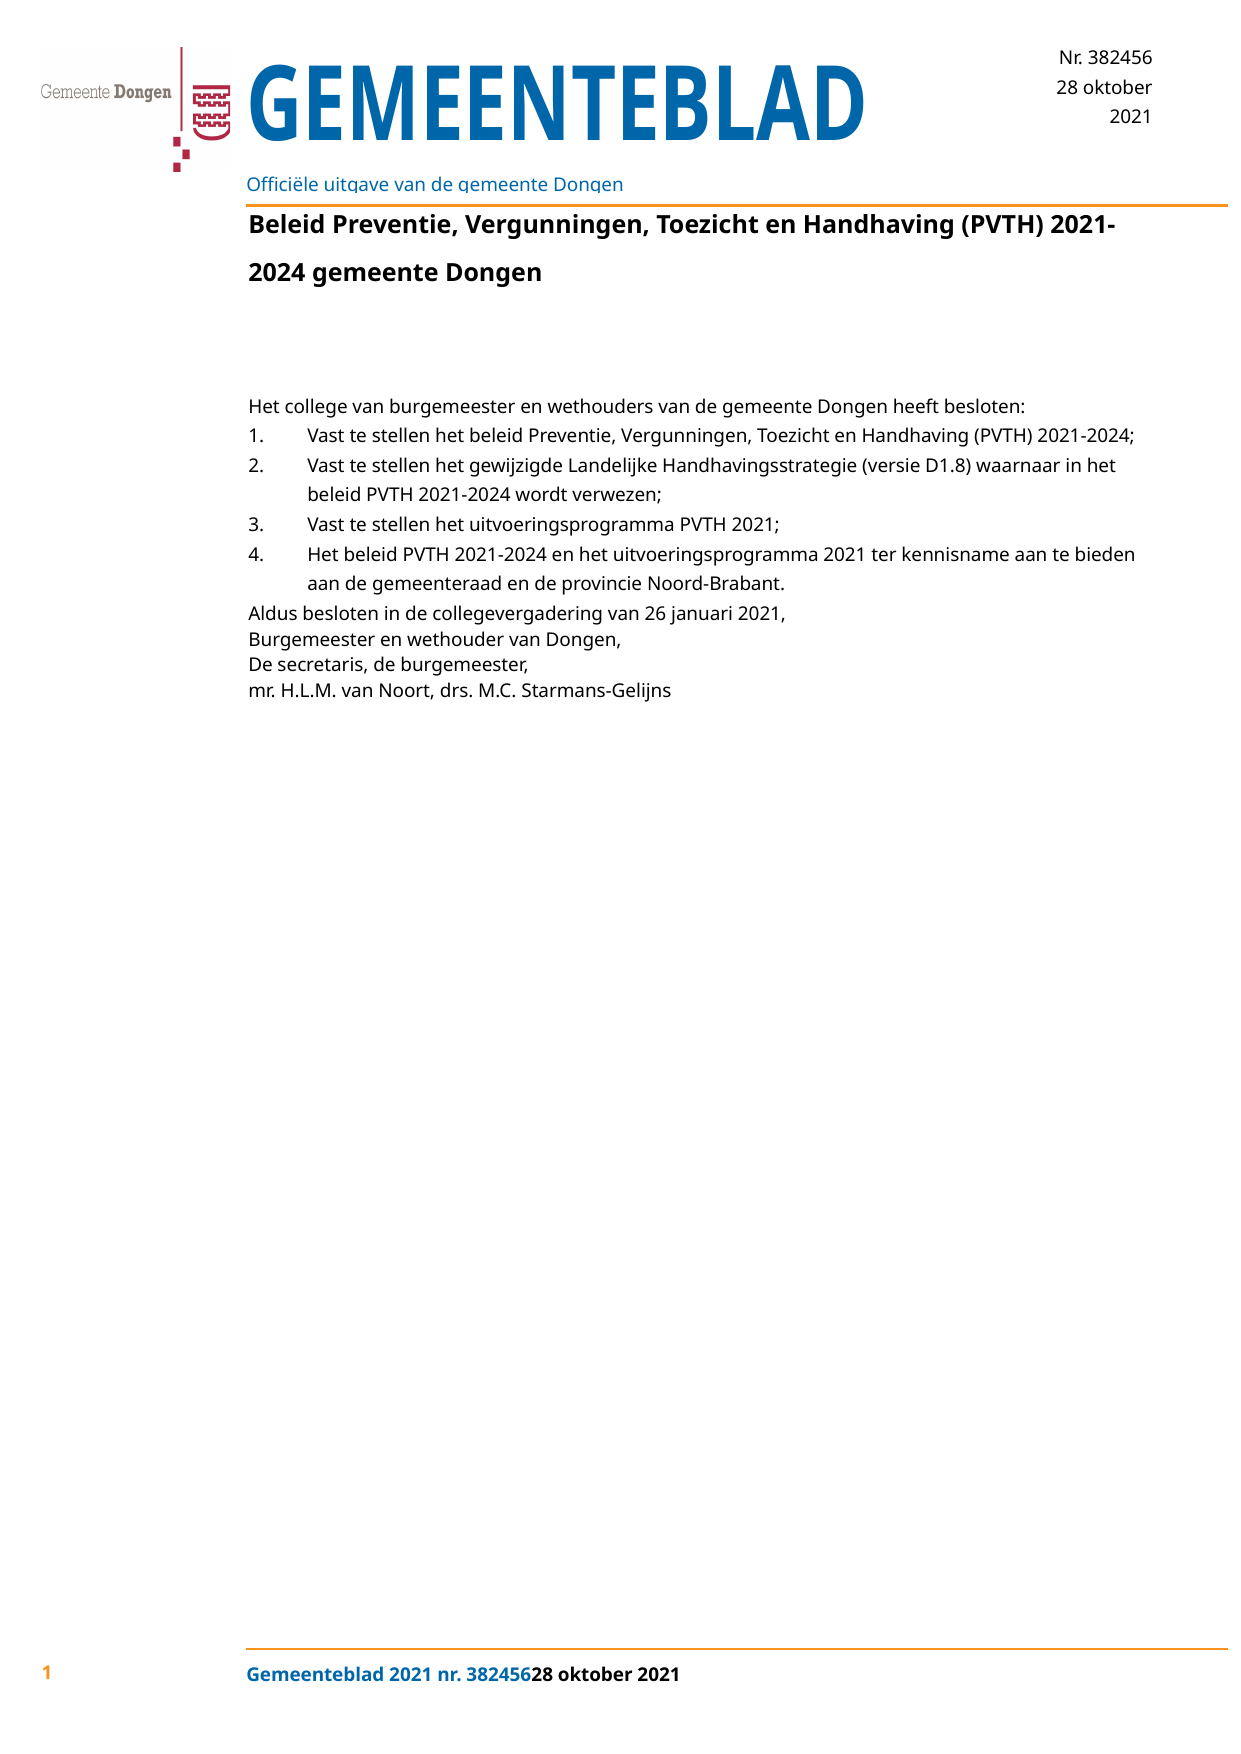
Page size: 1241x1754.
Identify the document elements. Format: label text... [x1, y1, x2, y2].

list Het beleid PVTH 2021-2024 en het uitvoeringsprogramma 2021 ter kennisname aan te bieden aan de gemeenteraad en de provincie Noord-Brabant. [248, 541, 1152, 596]
picture [41, 47, 231, 172]
list Vast te stellen het uitvoeringsprogramma PVTH 2021; [248, 511, 1152, 537]
text Aldus besloten in de collegevergadering van 26 januari 2021, [248, 600, 1152, 626]
text De secretaris, de burgemeester, [248, 651, 1152, 677]
text Het college van burgemeester en wethouders van de gemeente Dongen heeft besloten: [248, 393, 1152, 419]
text mr. H.L.M. van Noort, drs. M.C. Starmans-Gelijns [248, 677, 1152, 703]
list Vast te stellen het gewijzigde Landelijke Handhavingsstrategie (versie D1.8) waarnaar in het beleid PVTH 2021-2024 wordt verwezen; [248, 452, 1152, 507]
text Beleid Preventie, Vergunningen, Toezicht en Handhaving (PVTH) 2021-2024 gemeente Dongen [248, 207, 1152, 288]
text Burgemeester en wethouder van Dongen, [248, 626, 1152, 651]
list Vast te stellen het beleid Preventie, Vergunningen, Toezicht en Handhaving (PVTH) 2021-2024; [248, 422, 1152, 448]
